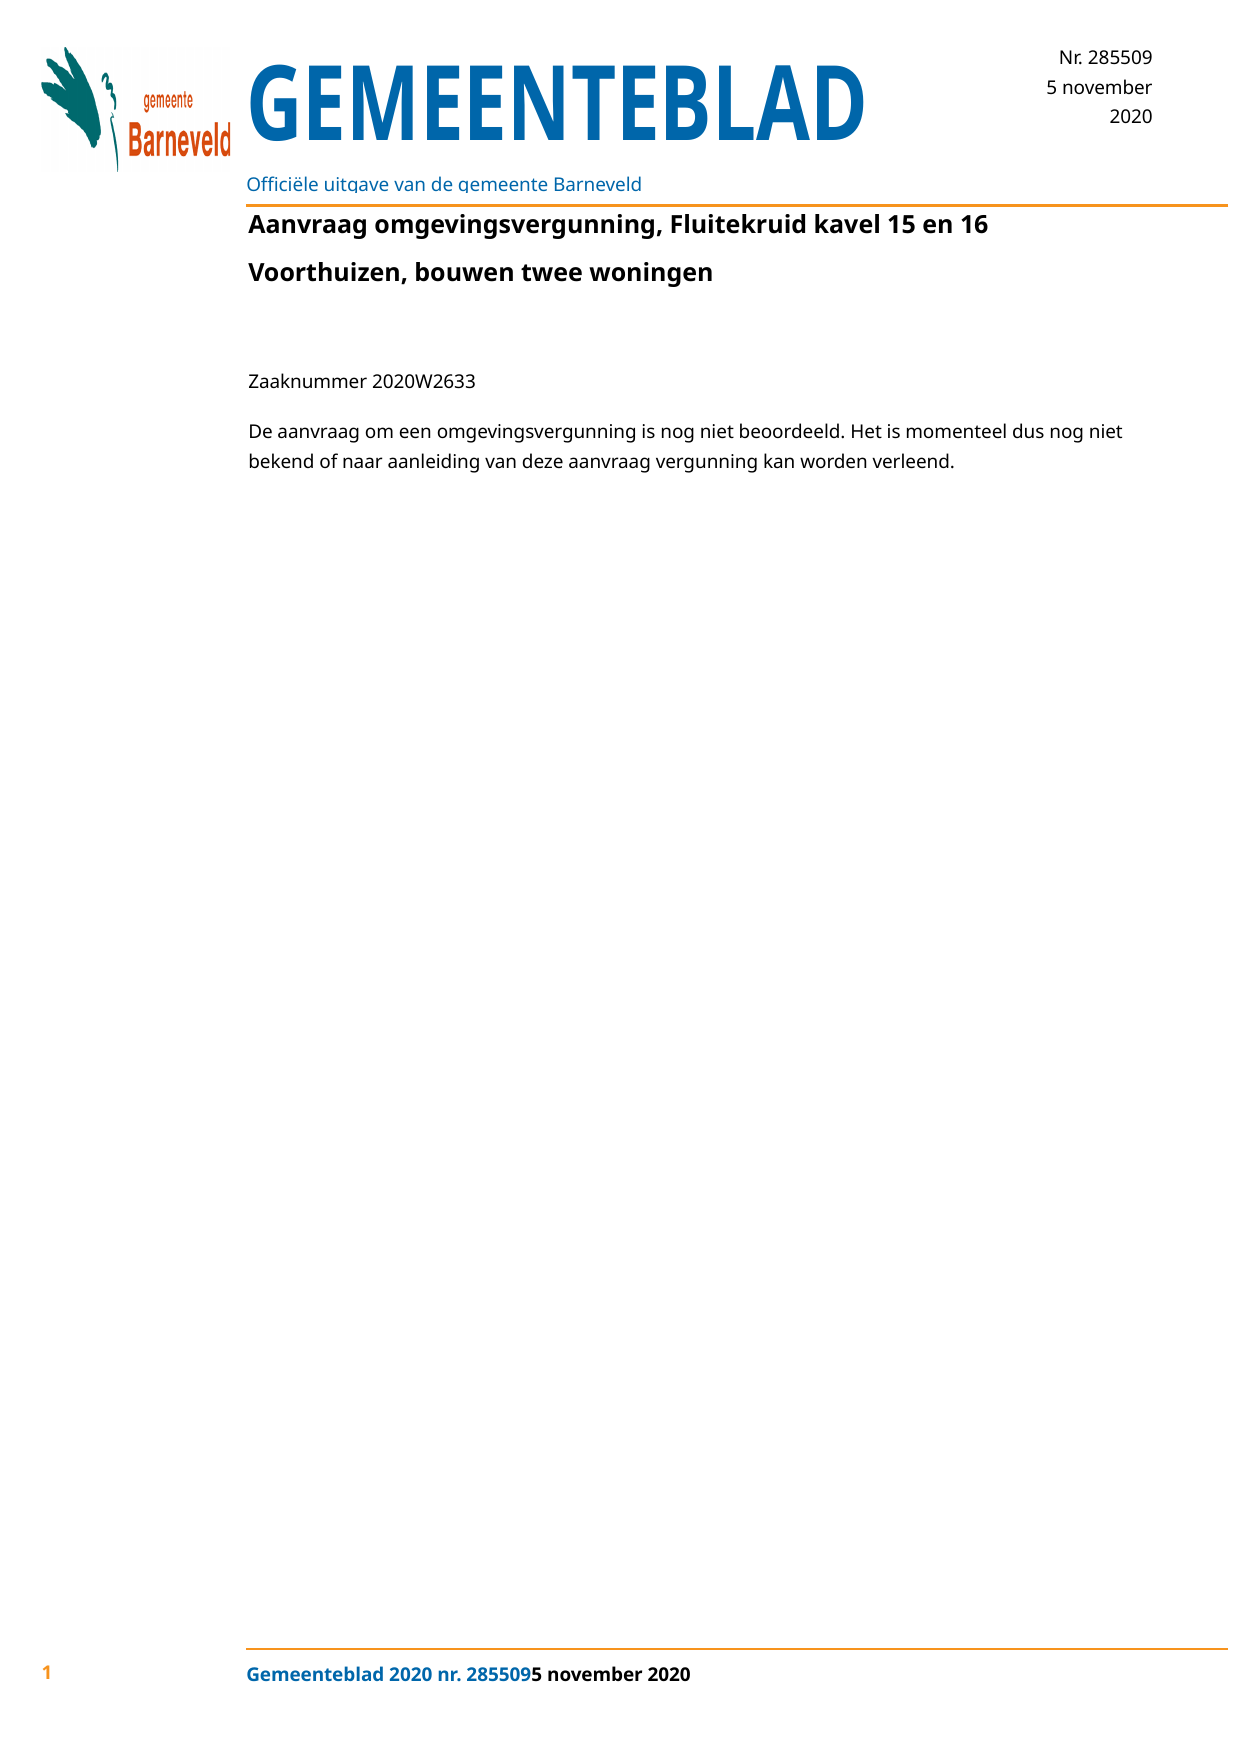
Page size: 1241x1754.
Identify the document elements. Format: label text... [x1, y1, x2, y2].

text Aanvraag omgevingsvergunning, Fluitekruid kavel 15 en 16 Voorthuizen, bouwen twee woningen [248, 207, 1152, 288]
text Zaaknummer 2020W2633 [248, 368, 1152, 394]
text De aanvraag om een omgevingsvergunning is nog niet beoordeeld. Het is momenteel dus nog niet bekend of naar aanleiding van deze aanvraag vergunning kan worden verleend. [248, 419, 1152, 474]
picture [41, 47, 231, 172]
